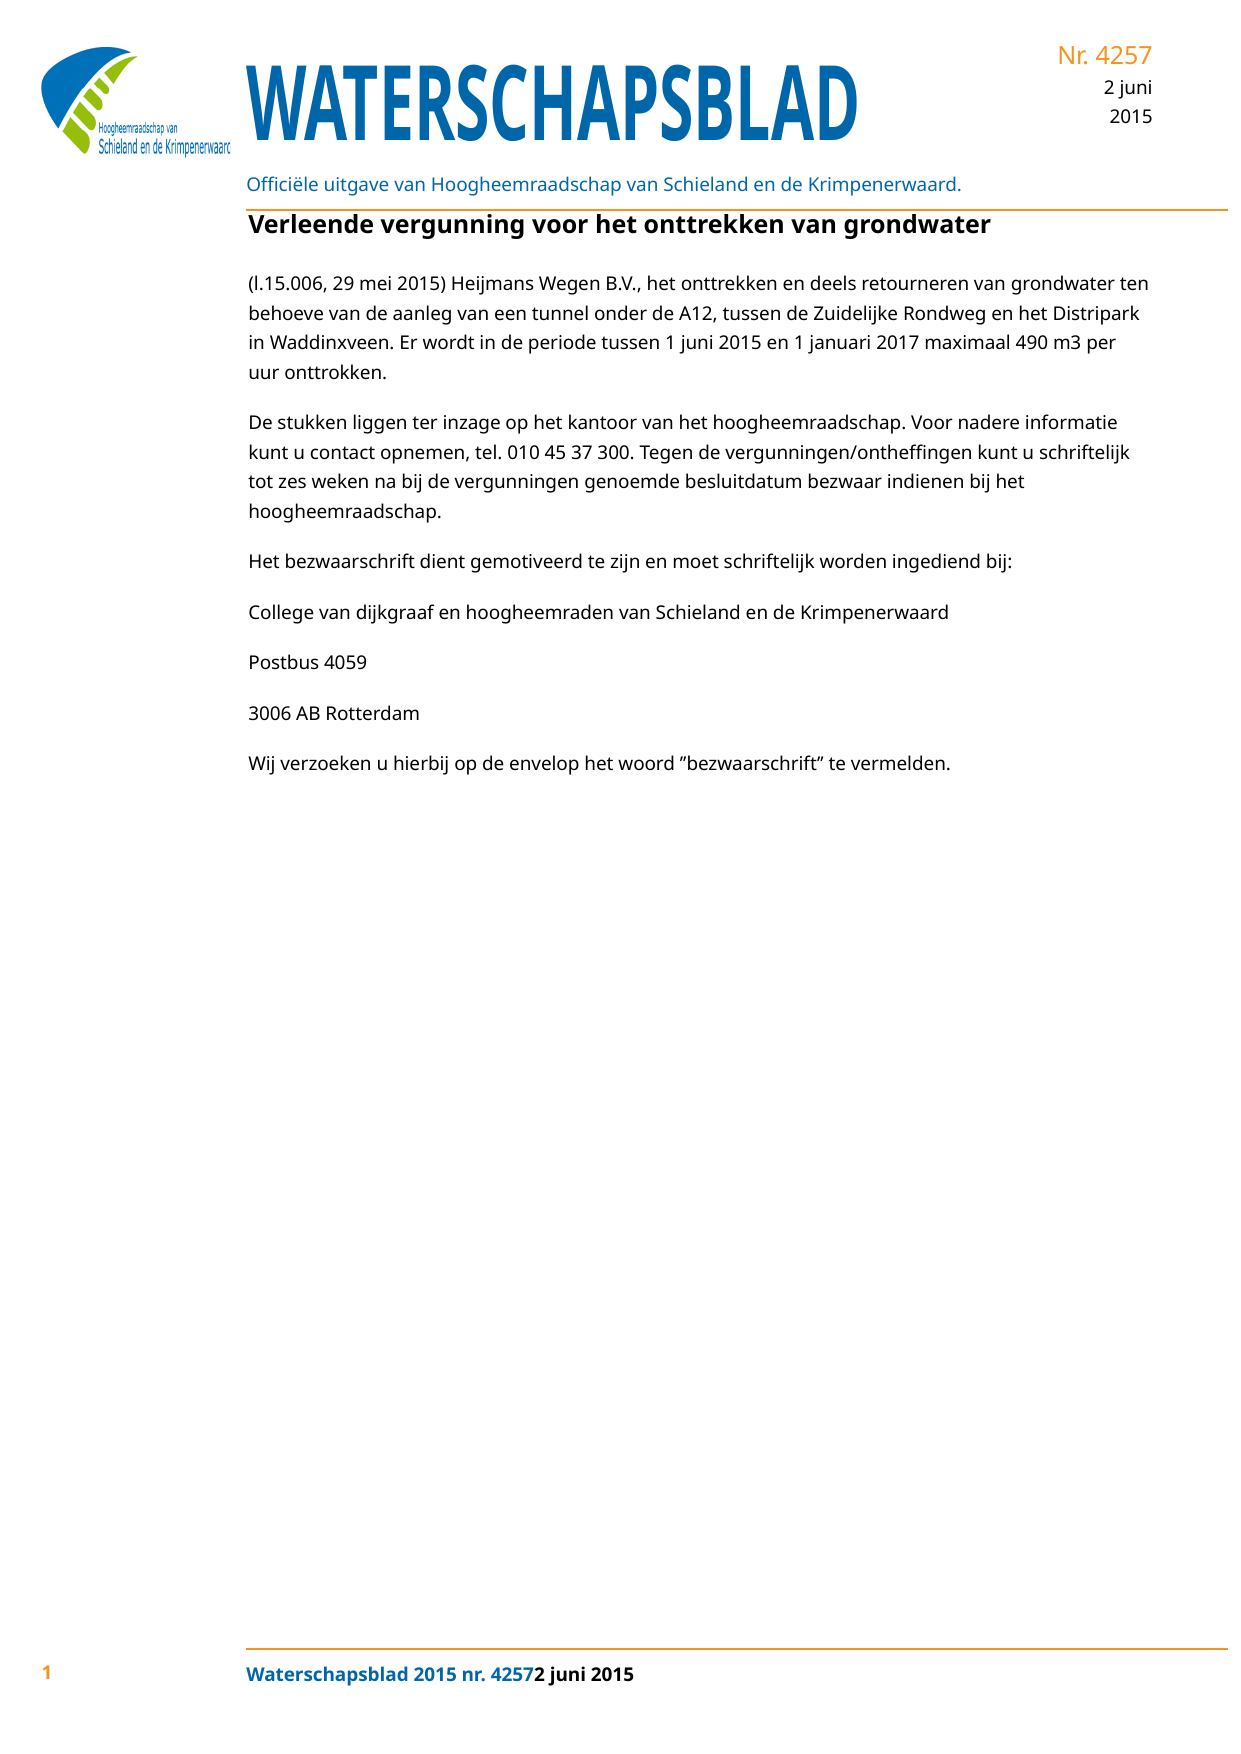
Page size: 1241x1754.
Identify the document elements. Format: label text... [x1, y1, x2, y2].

text Verleende vergunning voor het onttrekken van grondwater [248, 211, 1152, 241]
text Postbus 4059 [248, 649, 1152, 675]
text College van dijkgraaf en hoogheemraden van Schieland en de Krimpenerwaard [248, 599, 1152, 625]
text Het bezwaarschrift dient gemotiveerd te zijn en moet schriftelijk worden ingediend bij: [248, 549, 1152, 574]
text Wij verzoeken u hierbij op de envelop het woord ’’bezwaarschrift’’ te vermelden. [248, 750, 1152, 776]
text 3006 AB Rotterdam [248, 700, 1152, 726]
text De stukken liggen ter inzage op het kantoor van het hoogheemraadschap. Voor nadere informatie kunt u contact opnemen, tel. 010 45 37 300. Tegen de vergunningen/ontheffingen kunt u schriftelijk tot zes weken na bij de vergunningen genoemde besluitdatum bezwaar indienen bij het hoogheemraadschap. [248, 409, 1152, 524]
text (l.15.006, 29 mei 2015) Heijmans Wegen B.V., het onttrekken en deels retourneren van grondwater ten behoeve van de aanleg van een tunnel onder de A12, tussen de Zuidelijke Rondweg en het Distripark in Waddinxveen. Er wordt in de periode tussen 1 juni 2015 en 1 januari 2017 maximaal 490 m3 per uur onttrokken. [248, 270, 1152, 385]
picture [41, 47, 231, 172]
